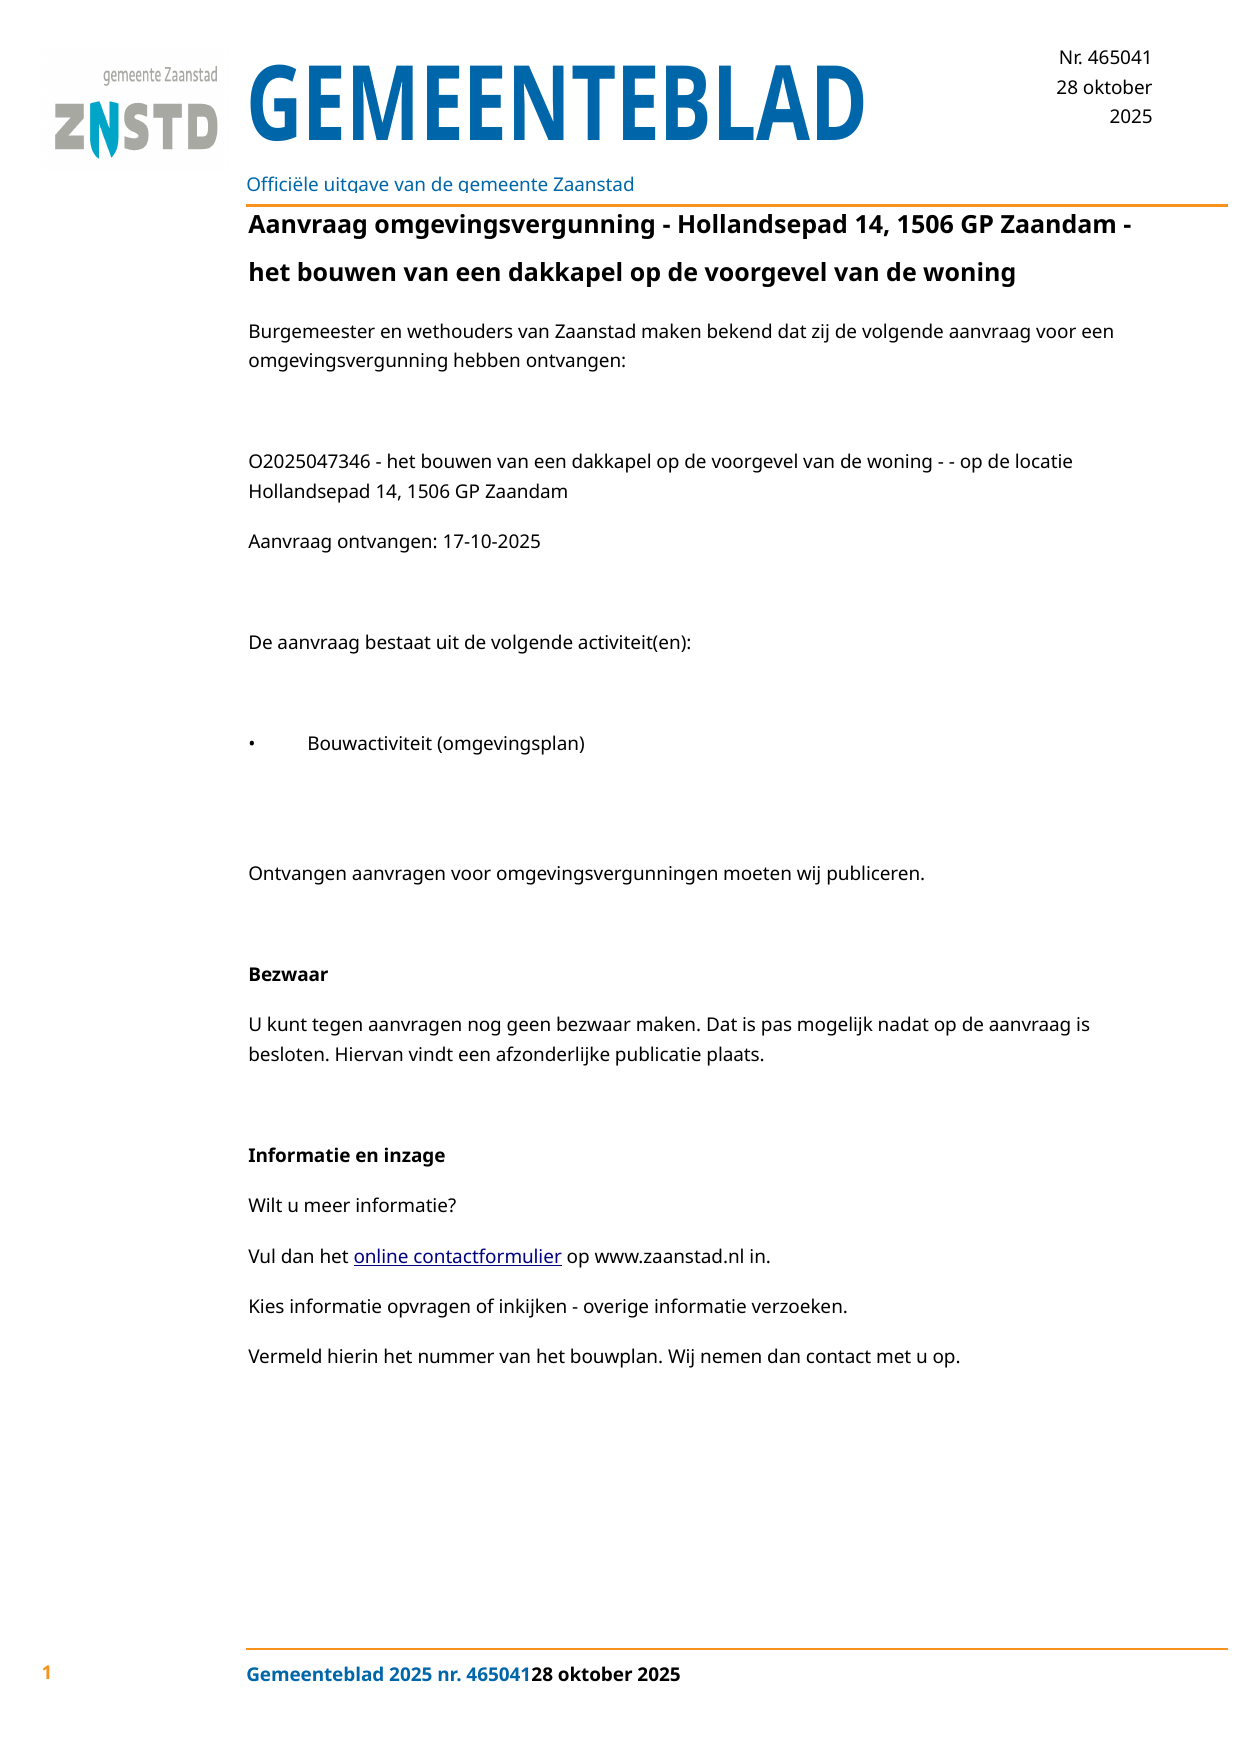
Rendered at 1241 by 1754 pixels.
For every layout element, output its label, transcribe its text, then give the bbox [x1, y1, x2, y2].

text Ontvangen aanvragen voor omgevingsvergunningen moeten wij publiceren. [248, 860, 1152, 886]
text U kunt tegen aanvragen nog geen bezwaar maken. Dat is pas mogelijk nadat op de aanvraag is besloten. Hiervan vindt een afzonderlijke publicatie plaats. [248, 1012, 1152, 1067]
text Vermeld hierin het nummer van het bouwplan. Wij nemen dan contact met u op. [248, 1344, 1152, 1369]
text Aanvraag omgevingsvergunning - Hollandsepad 14, 1506 GP Zaandam - het bouwen van een dakkapel op de voorgevel van de woning [248, 207, 1152, 288]
text Informatie en inzage [248, 1142, 1152, 1168]
text Wilt u meer informatie? [248, 1192, 1152, 1218]
text Aanvraag ontvangen: 17-10-2025 [248, 528, 1152, 554]
text Kies informatie opvragen of inkijken - overige informatie verzoeken. [248, 1293, 1152, 1319]
text Vul dan het online contactformulier op www.zaanstad.nl in. [248, 1243, 1152, 1269]
text O2025047346 - het bouwen van een dakkapel op de voorgevel van de woning - - op de locatie Hollandsepad 14, 1506 GP Zaandam [248, 448, 1152, 504]
picture [41, 47, 231, 172]
text De aanvraag bestaat uit de volgende activiteit(en): [248, 629, 1152, 655]
text Burgemeester en wethouders van Zaanstad maken bekend dat zij de volgende aanvraag voor een omgevingsvergunning hebben ontvangen: [248, 318, 1152, 373]
text Bezwaar [248, 961, 1152, 987]
list Bouwactiviteit (omgevingsplan) [248, 730, 1152, 756]
